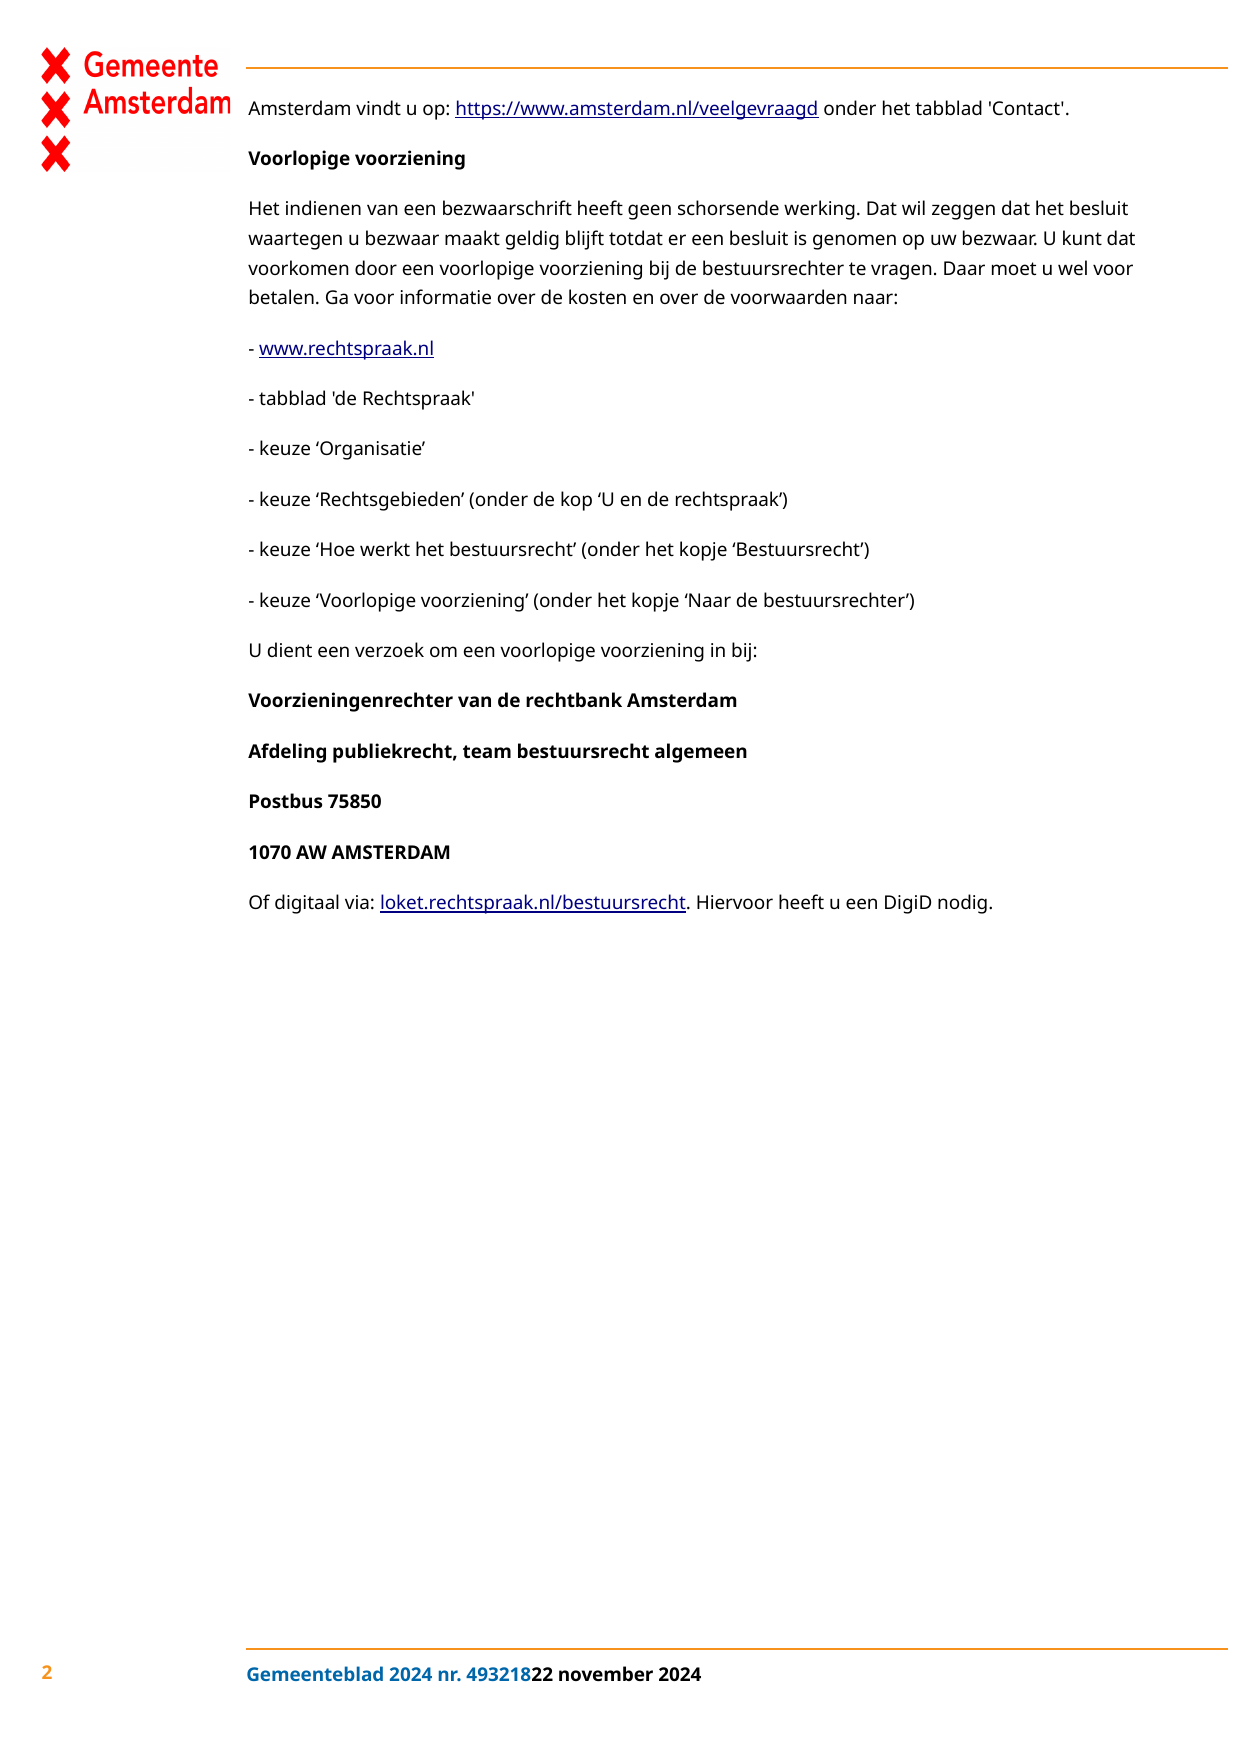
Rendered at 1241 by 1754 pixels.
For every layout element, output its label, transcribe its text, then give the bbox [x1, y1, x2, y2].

text Of digitaal via: loket.rechtspraak.nl/bestuursrecht. Hiervoor heeft u een DigiD nodig. [248, 889, 1152, 915]
text - keuze ‘Organisatie’ [248, 436, 1152, 461]
text Voorzieningenrechter van de rechtbank Amsterdam [248, 688, 1152, 713]
text 1070 AW AMSTERDAM [248, 839, 1152, 865]
text Het indienen van een bezwaarschrift heeft geen schorsende werking. Dat wil zeggen dat het besluit waartegen u bezwaar maakt geldig blijft totdat er een besluit is genomen op uw bezwaar. U kunt dat voorkomen door een voorlopige voorziening bij de bestuursrechter te vragen. Daar moet u wel voor betalen. Ga voor informatie over de kosten en over de voorwaarden naar: [248, 196, 1152, 310]
text - keuze ‘Hoe werkt het bestuursrecht’ (onder het kopje ‘Bestuursrecht’) [248, 536, 1152, 562]
text U dient een verzoek om een voorlopige voorziening in bij: [248, 637, 1152, 663]
text - www.rechtspraak.nl [248, 335, 1152, 361]
text Afdeling publiekrecht, team bestuursrecht algemeen [248, 738, 1152, 764]
text Amsterdam vindt u op: https://www.amsterdam.nl/veelgevraagd onder het tabblad 'Contact'. [248, 95, 1152, 121]
picture [41, 47, 231, 172]
text - keuze ‘Voorlopige voorziening’ (onder het kopje ‘Naar de bestuursrechter’) [248, 587, 1152, 613]
text Postbus 75850 [248, 788, 1152, 814]
text Voorlopige voorziening [248, 145, 1152, 171]
text - keuze ‘Rechtsgebieden’ (onder de kop ‘U en de rechtspraak’) [248, 486, 1152, 512]
text - tabblad 'de Rechtspraak' [248, 385, 1152, 411]
